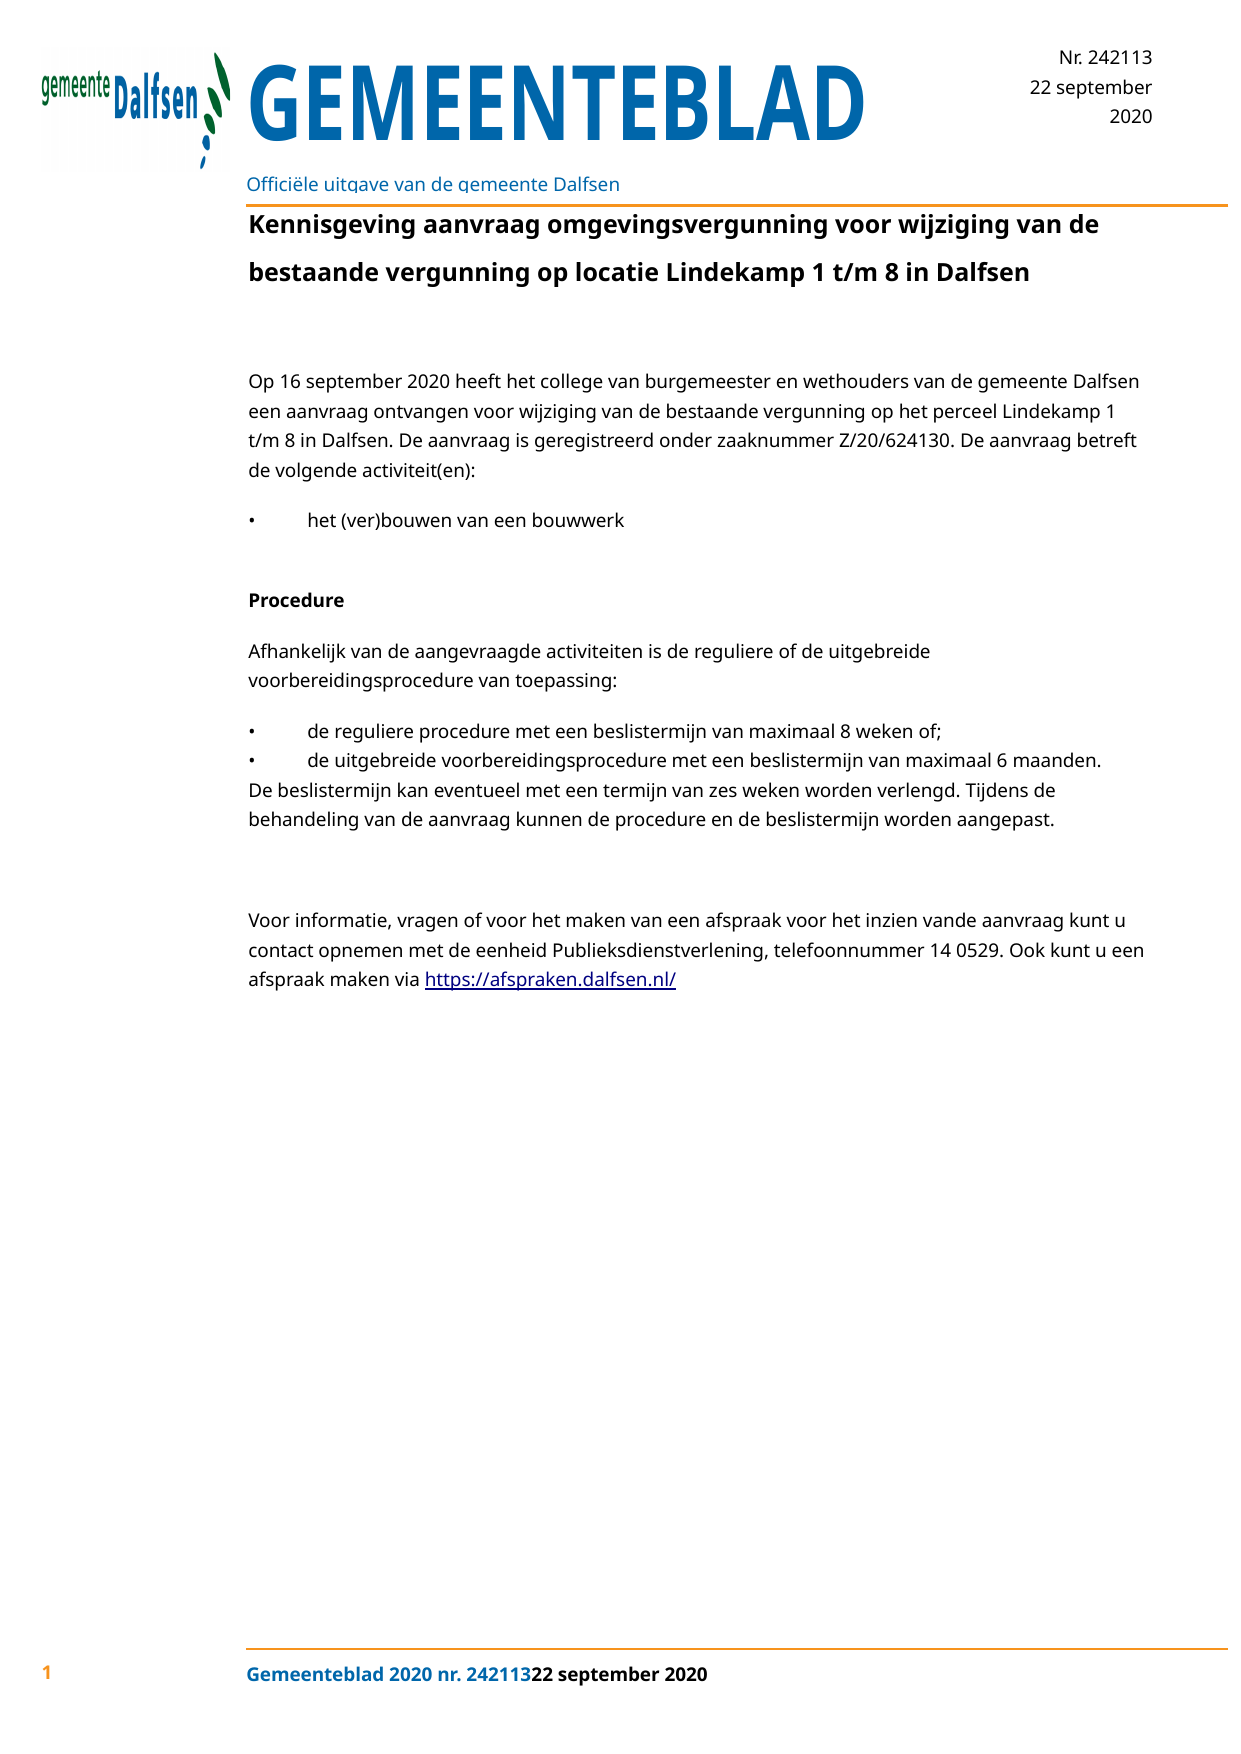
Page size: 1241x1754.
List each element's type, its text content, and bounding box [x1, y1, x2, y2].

text Procedure [248, 587, 1152, 613]
text De beslistermijn kan eventueel met een termijn van zes weken worden verlengd. Tijdens de behandeling van de aanvraag kunnen de procedure en de beslistermijn worden aangepast. [248, 777, 1152, 832]
text Afhankelijk van de aangevraagde activiteiten is de reguliere of de uitgebreide voorbereidingsprocedure van toepassing: [248, 638, 1152, 693]
picture [41, 47, 231, 172]
text Kennisgeving aanvraag omgevingsvergunning voor wijziging van de bestaande vergunning op locatie Lindekamp 1 t/m 8 in Dalfsen [248, 207, 1152, 288]
text Op 16 september 2020 heeft het college van burgemeester en wethouders van de gemeente Dalfsen een aanvraag ontvangen voor wijziging van de bestaande vergunning op het perceel Lindekamp 1 t/m 8 in Dalfsen. De aanvraag is geregistreerd onder zaaknummer Z/20/624130. De aanvraag betreft de volgende activiteit(en): [248, 368, 1152, 483]
text Voor informatie, vragen of voor het maken van een afspraak voor het inzien vande aanvraag kunt u contact opnemen met de eenheid Publieksdienstverlening, telefoonnummer 14 0529. Ook kunt u een afspraak maken via https://afspraken.dalfsen.nl/ [248, 907, 1152, 992]
list de reguliere procedure met een beslistermijn van maximaal 8 weken of; [248, 718, 1152, 744]
list het (ver)bouwen van een bouwwerk [248, 507, 1152, 533]
list de uitgebreide voorbereidingsprocedure met een beslistermijn van maximaal 6 maanden. [248, 747, 1152, 773]
